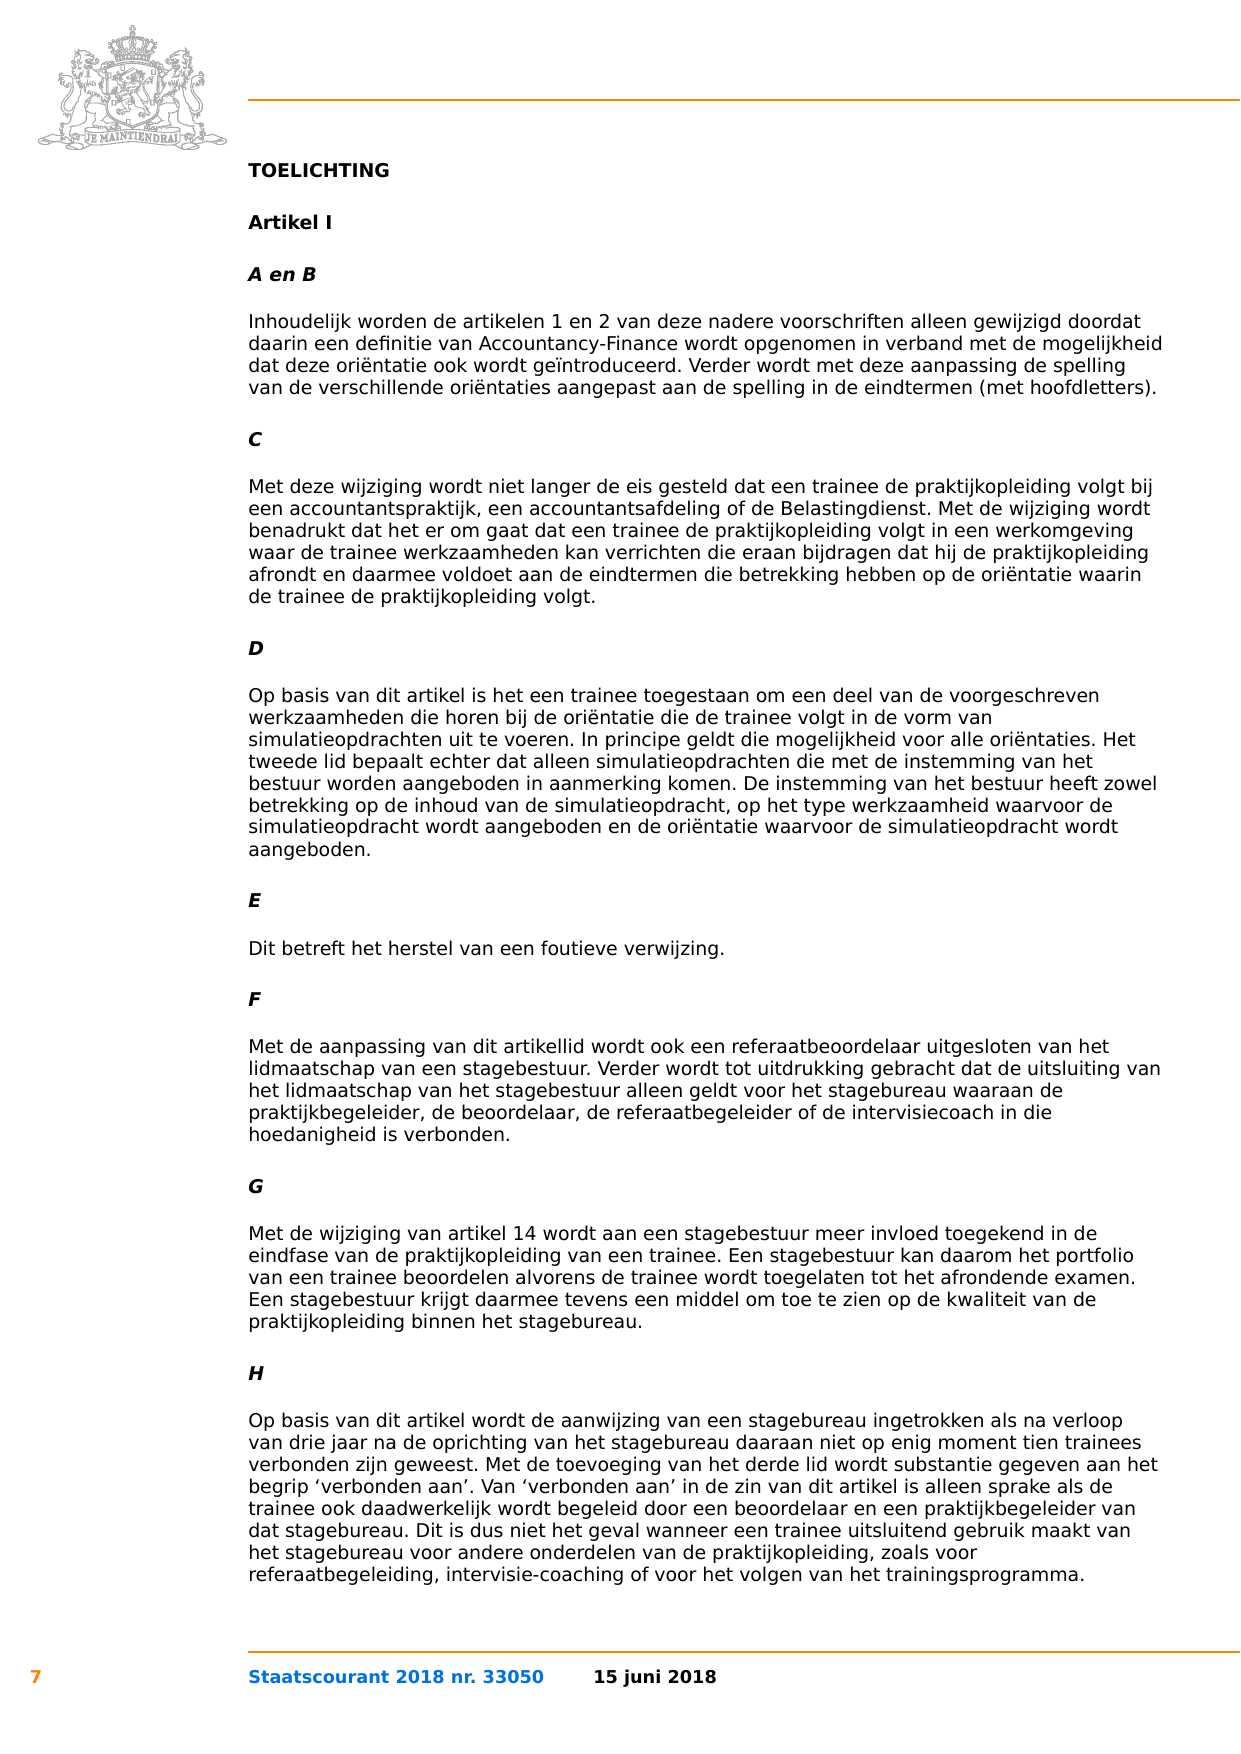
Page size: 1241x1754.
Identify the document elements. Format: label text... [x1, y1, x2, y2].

subtitle F [248, 989, 1163, 1011]
text Op basis van dit artikel is het een trainee toegestaan om een deel van de voorgeschreven werkzaamheden die horen bij de oriëntatie die de trainee volgt in de vorm van simulatieopdrachten uit te voeren. In principe geldt die mogelijkheid voor alle oriëntaties. Het tweede lid bepaalt echter dat alleen simulatieopdrachten die met de instemming van het bestuur worden aangeboden in aanmerking komen. De instemming van het bestuur heeft zowel betrekking op de inhoud van de simulatieopdracht, op het type werkzaamheid waarvoor de simulatieopdracht wordt aangeboden en de oriëntatie waarvoor de simulatieopdracht wordt aangeboden. [248, 684, 1163, 860]
subtitle D [248, 638, 1163, 659]
text Dit betreft het herstel van een foutieve verwijzing. [248, 937, 1163, 959]
picture [38, 25, 227, 150]
subtitle G [248, 1176, 1163, 1198]
text Met de aanpassing van dit artikellid wordt ook een referaatbeoordelaar uitgesloten van het lidmaatschap van een stagebestuur. Verder wordt tot uitdrukking gebracht dat de uitsluiting van het lidmaatschap van het stagebestuur alleen geldt voor het stagebureau waaraan de praktijkbegeleider, de beoordelaar, de referaatbegeleider of de intervisiecoach in die hoedanigheid is verbonden. [248, 1036, 1163, 1146]
subtitle H [248, 1363, 1163, 1385]
subtitle TOELICHTING [248, 160, 1163, 182]
subtitle E [248, 890, 1163, 912]
text Met deze wijziging wordt niet langer de eis gesteld dat een trainee de praktijkopleiding volgt bij een accountantspraktijk, een accountantsafdeling of de Belastingdienst. Met de wijziging wordt benadrukt dat het er om gaat dat een trainee de praktijkopleiding volgt in een werkomgeving waar de trainee werkzaamheden kan verrichten die eraan bijdragen dat hij de praktijkopleiding afrondt en daarmee voldoet aan de eindtermen die betrekking hebben op de oriëntatie waarin de trainee de praktijkopleiding volgt. [248, 476, 1163, 608]
text Met de wijziging van artikel 14 wordt aan een stagebestuur meer invloed toegekend in de eindfase van de praktijkopleiding van een trainee. Een stagebestuur kan daarom het portfolio van een trainee beoordelen alvorens de trainee wordt toegelaten tot het afrondende examen. Een stagebestuur krijgt daarmee tevens een middel om toe te zien op de kwaliteit van de praktijkopleiding binnen het stagebureau. [248, 1223, 1163, 1333]
subtitle Artikel I [248, 212, 1163, 234]
subtitle A en B [248, 264, 1163, 286]
subtitle C [248, 429, 1163, 451]
text Op basis van dit artikel wordt de aanwijzing van een stagebureau ingetrokken als na verloop van drie jaar na de oprichting van het stagebureau daaraan niet op enig moment tien trainees verbonden zijn geweest. Met de toevoeging van het derde lid wordt substantie gegeven aan het begrip ‘verbonden aan’. Van ‘verbonden aan’ in de zin van dit artikel is alleen sprake als de trainee ook daadwerkelijk wordt begeleid door een beoordelaar en een praktijkbegeleider van dat stagebureau. Dit is dus niet het geval wanneer een trainee uitsluitend gebruik maakt van het stagebureau voor andere onderdelen van de praktijkopleiding, zoals voor referaatbegeleiding, intervisie-coaching of voor het volgen van het trainingsprogramma. [248, 1410, 1163, 1586]
text Inhoudelijk worden de artikelen 1 en 2 van deze nadere voorschriften alleen gewijzigd doordat daarin een definitie van Accountancy-Finance wordt opgenomen in verband met de mogelijkheid dat deze oriëntatie ook wordt geïntroduceerd. Verder wordt met deze aanpassing de spelling van de verschillende oriëntaties aangepast aan de spelling in de eindtermen (met hoofdletters). [248, 311, 1163, 399]
